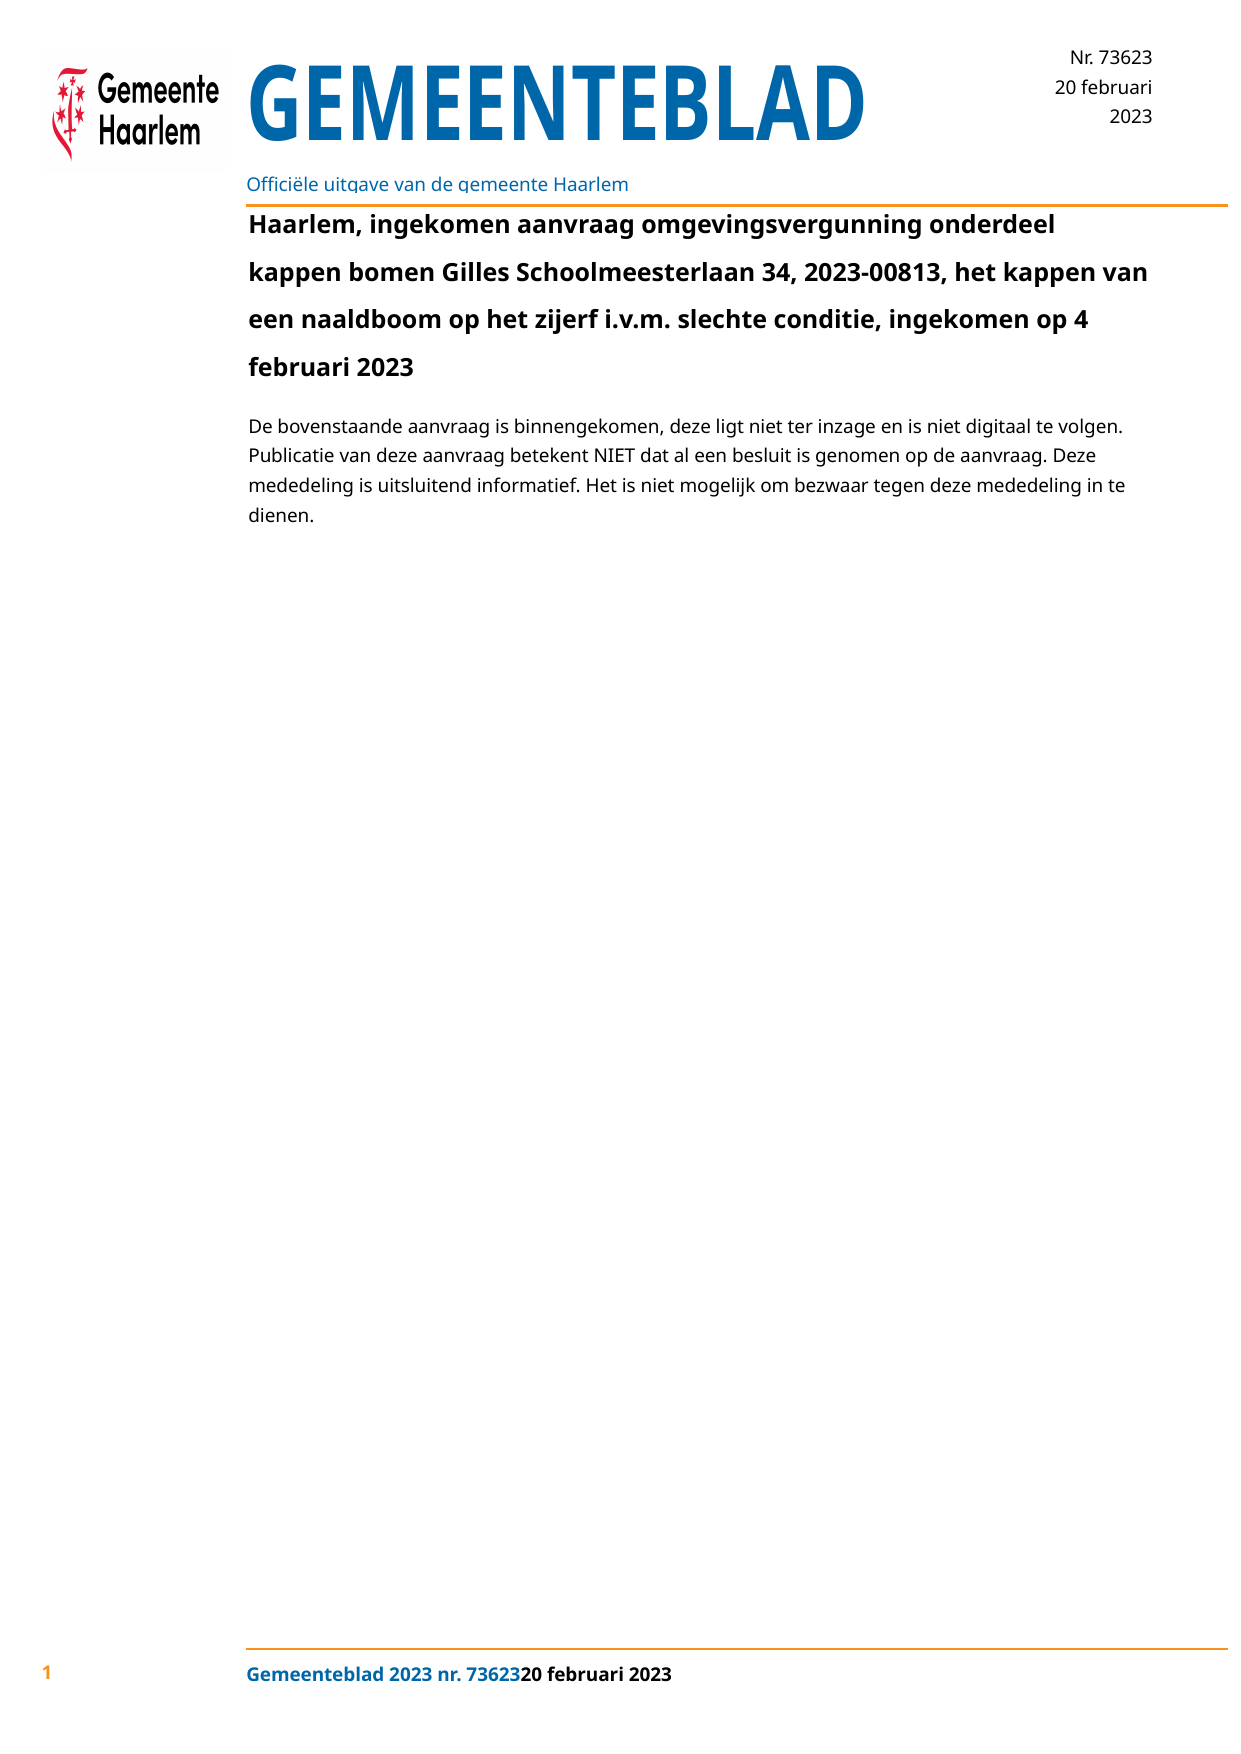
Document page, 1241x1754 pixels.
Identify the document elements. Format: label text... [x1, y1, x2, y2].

text Haarlem, ingekomen aanvraag omgevingsvergunning onderdeel kappen bomen Gilles Schoolmeesterlaan 34, 2023-00813, het kappen van een naaldboom op het zijerf i.v.m. slechte conditie, ingekomen op 4 februari 2023 [248, 207, 1152, 384]
text De bovenstaande aanvraag is binnengekomen, deze ligt niet ter inzage en is niet digitaal te volgen. Publicatie van deze aanvraag betekent NIET dat al een besluit is genomen op de aanvraag. Deze mededeling is uitsluitend informatief. Het is niet mogelijk om bezwaar tegen deze mededeling in te dienen. [248, 413, 1152, 528]
picture [41, 47, 231, 172]
